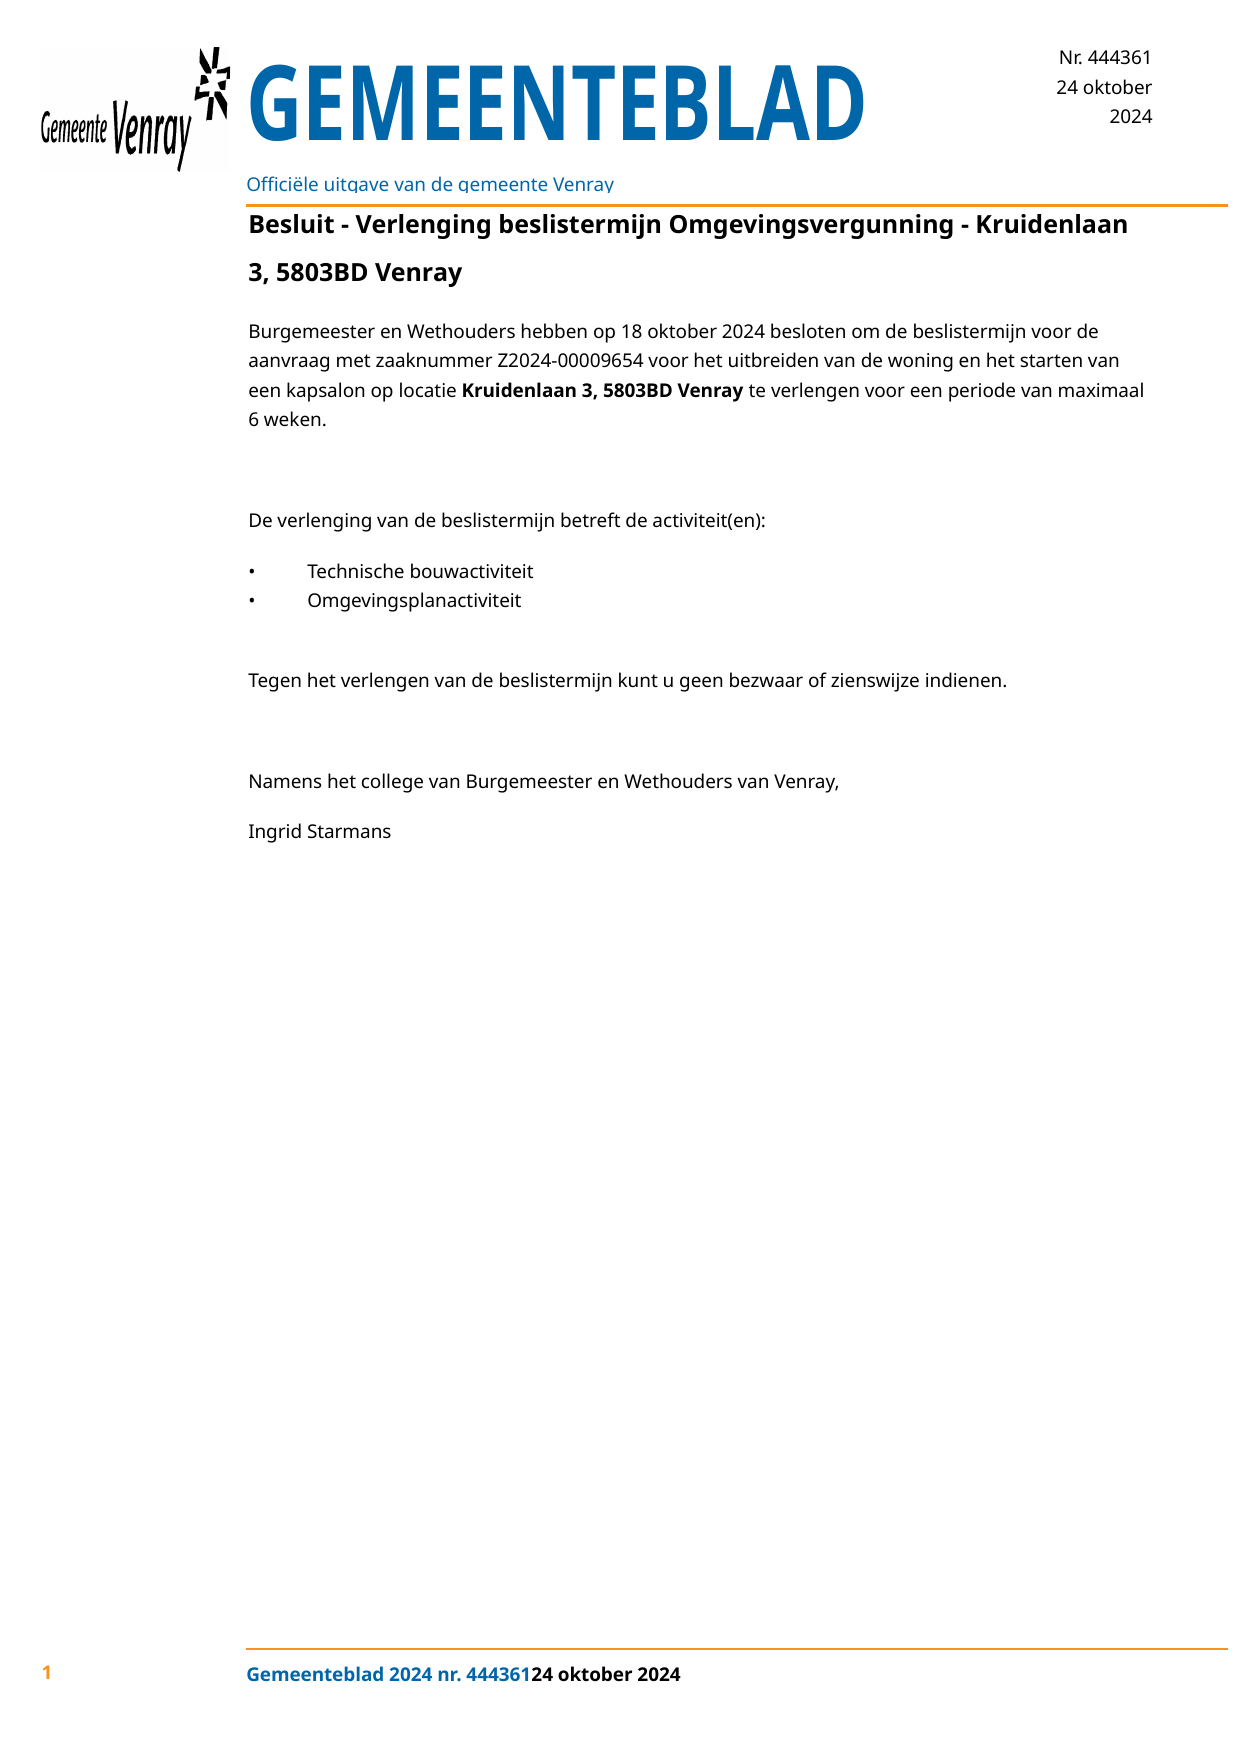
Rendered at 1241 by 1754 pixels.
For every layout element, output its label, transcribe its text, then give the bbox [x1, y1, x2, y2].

text Namens het college van Burgemeester en Wethouders van Venray, [248, 768, 1152, 794]
text Burgemeester en Wethouders hebben op 18 oktober 2024 besloten om de beslistermijn voor de aanvraag met zaaknummer Z2024-00009654 voor het uitbreiden van de woning en het starten van een kapsalon op locatie Kruidenlaan 3, 5803BD Venray te verlengen voor een periode van maximaal 6 weken. [248, 318, 1152, 432]
text Tegen het verlengen van de beslistermijn kunt u geen bezwaar of zienswijze indienen. [248, 667, 1152, 693]
picture [41, 47, 231, 172]
text Ingrid Starmans [248, 819, 1152, 844]
text Besluit - Verlenging beslistermijn Omgevingsvergunning - Kruidenlaan 3, 5803BD Venray [248, 207, 1152, 288]
list Technische bouwactiviteit [248, 558, 1152, 584]
list Omgevingsplanactiviteit [248, 587, 1152, 613]
text De verlenging van de beslistermijn betreft de activiteit(en): [248, 507, 1152, 533]
